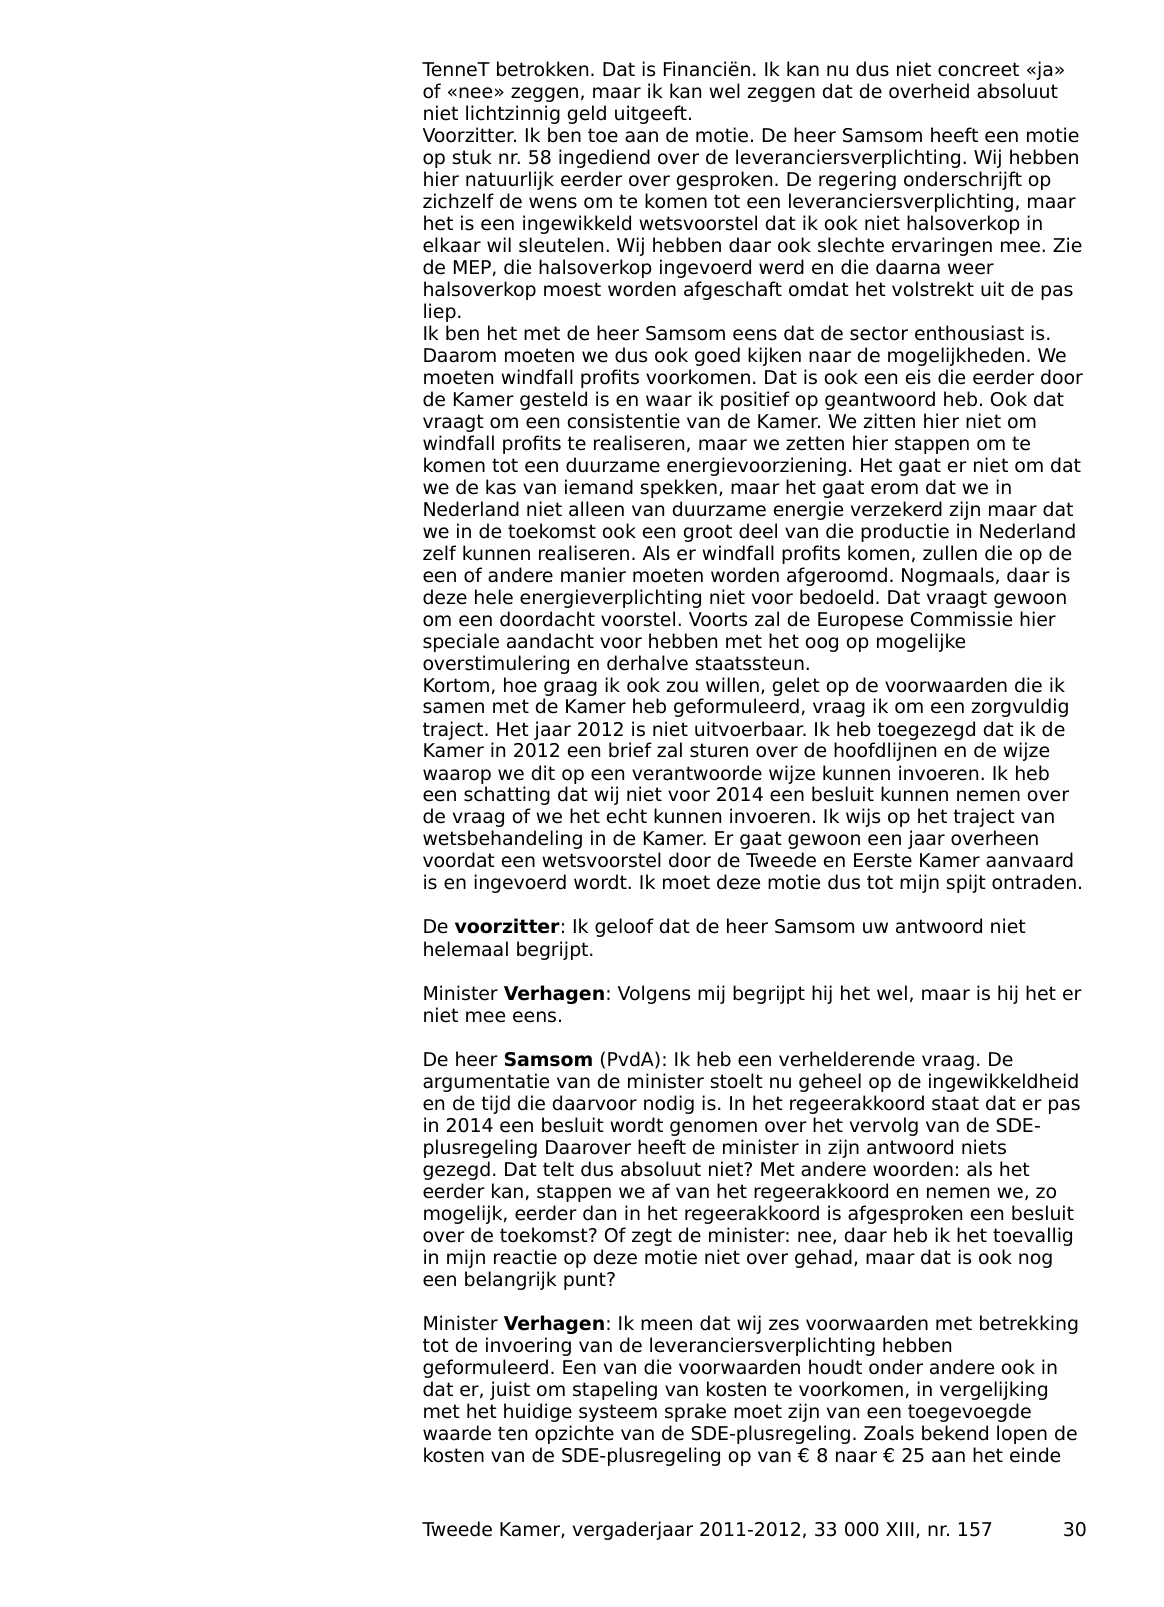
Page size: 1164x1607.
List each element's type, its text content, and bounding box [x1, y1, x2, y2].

text De heer Samsom (PvdA): Ik heb een verhelderende vraag. De argumentatie van de minister stoelt nu geheel op de ingewikkeldheid en de tijd die daarvoor nodig is. In het regeerakkoord staat dat er pas in 2014 een besluit wordt genomen over het vervolg van de SDE-plusregeling Daarover heeft de minister in zijn antwoord niets gezegd. Dat telt dus absoluut niet? Met andere woorden: als het eerder kan, stappen we af van het regeerakkoord en nemen we, zo mogelijk, eerder dan in het regeerakkoord is afgesproken een besluit over de toekomst? Of zegt de minister: nee, daar heb ik het toevallig in mijn reactie op deze motie niet over gehad, maar dat is ook nog een belangrijk punt? [422, 1049, 1087, 1291]
text Minister Verhagen: Ik meen dat wij zes voorwaarden met betrekking tot de invoering van de leveranciersverplichting hebben geformuleerd. Een van die voorwaarden houdt onder andere ook in dat er, juist om stapeling van kosten te voorkomen, in vergelijking met het huidige systeem sprake moet zijn van een toegevoegde waarde ten opzichte van de SDE-plusregeling. Zoals bekend lopen de kosten van de SDE-plusregeling op van € 8 naar € 25 aan het einde [422, 1313, 1087, 1467]
text De voorzitter: Ik geloof dat de heer Samsom uw antwoord niet helemaal begrijpt. [422, 916, 1087, 960]
text Voorzitter. Ik ben toe aan de motie. De heer Samsom heeft een motie op stuk nr. 58 ingediend over de leveranciersverplichting. Wij hebben hier natuurlijk eerder over gesproken. De regering onderschrijft op zichzelf de wens om te komen tot een leveranciersverplichting, maar het is een ingewikkeld wetsvoorstel dat ik ook niet halsoverkop in elkaar wil sleutelen. Wij hebben daar ook slechte ervaringen mee. Zie de MEP, die halsoverkop ingevoerd werd en die daarna weer halsoverkop moest worden afgeschaft omdat het volstrekt uit de pas liep. [422, 125, 1087, 323]
text Minister Verhagen: Volgens mij begrijpt hij het wel, maar is hij het er niet mee eens. [422, 983, 1087, 1027]
text TenneT betrokken. Dat is Financiën. Ik kan nu dus niet concreet «ja» of «nee» zeggen, maar ik kan wel zeggen dat de overheid absoluut niet lichtzinnig geld uitgeeft. [422, 59, 1087, 125]
text Ik ben het met de heer Samsom eens dat de sector enthousiast is. Daarom moeten we dus ook goed kijken naar de mogelijkheden. We moeten windfall profits voorkomen. Dat is ook een eis die eerder door de Kamer gesteld is en waar ik positief op geantwoord heb. Ook dat vraagt om een consistentie van de Kamer. We zitten hier niet om windfall profits te realiseren, maar we zetten hier stappen om te komen tot een duurzame energievoorziening. Het gaat er niet om dat we de kas van iemand spekken, maar het gaat erom dat we in Nederland niet alleen van duurzame energie verzekerd zijn maar dat we in de toekomst ook een groot deel van die productie in Nederland zelf kunnen realiseren. Als er windfall profits komen, zullen die op de een of andere manier moeten worden afgeroomd. Nogmaals, daar is deze hele energieverplichting niet voor bedoeld. Dat vraagt gewoon om een doordacht voorstel. Voorts zal de Europese Commissie hier speciale aandacht voor hebben met het oog op mogelijke overstimulering en derhalve staatssteun. [422, 323, 1087, 674]
text Kortom, hoe graag ik ook zou willen, gelet op de voorwaarden die ik samen met de Kamer heb geformuleerd, vraag ik om een zorgvuldig traject. Het jaar 2012 is niet uitvoerbaar. Ik heb toegezegd dat ik de Kamer in 2012 een brief zal sturen over de hoofdlijnen en de wijze waarop we dit op een verantwoorde wijze kunnen invoeren. Ik heb een schatting dat wij niet voor 2014 een besluit kunnen nemen over de vraag of we het echt kunnen invoeren. Ik wijs op het traject van wetsbehandeling in de Kamer. Er gaat gewoon een jaar overheen voordat een wetsvoorstel door de Tweede en Eerste Kamer aanvaard is en ingevoerd wordt. Ik moet deze motie dus tot mijn spijt ontraden. [422, 674, 1087, 894]
